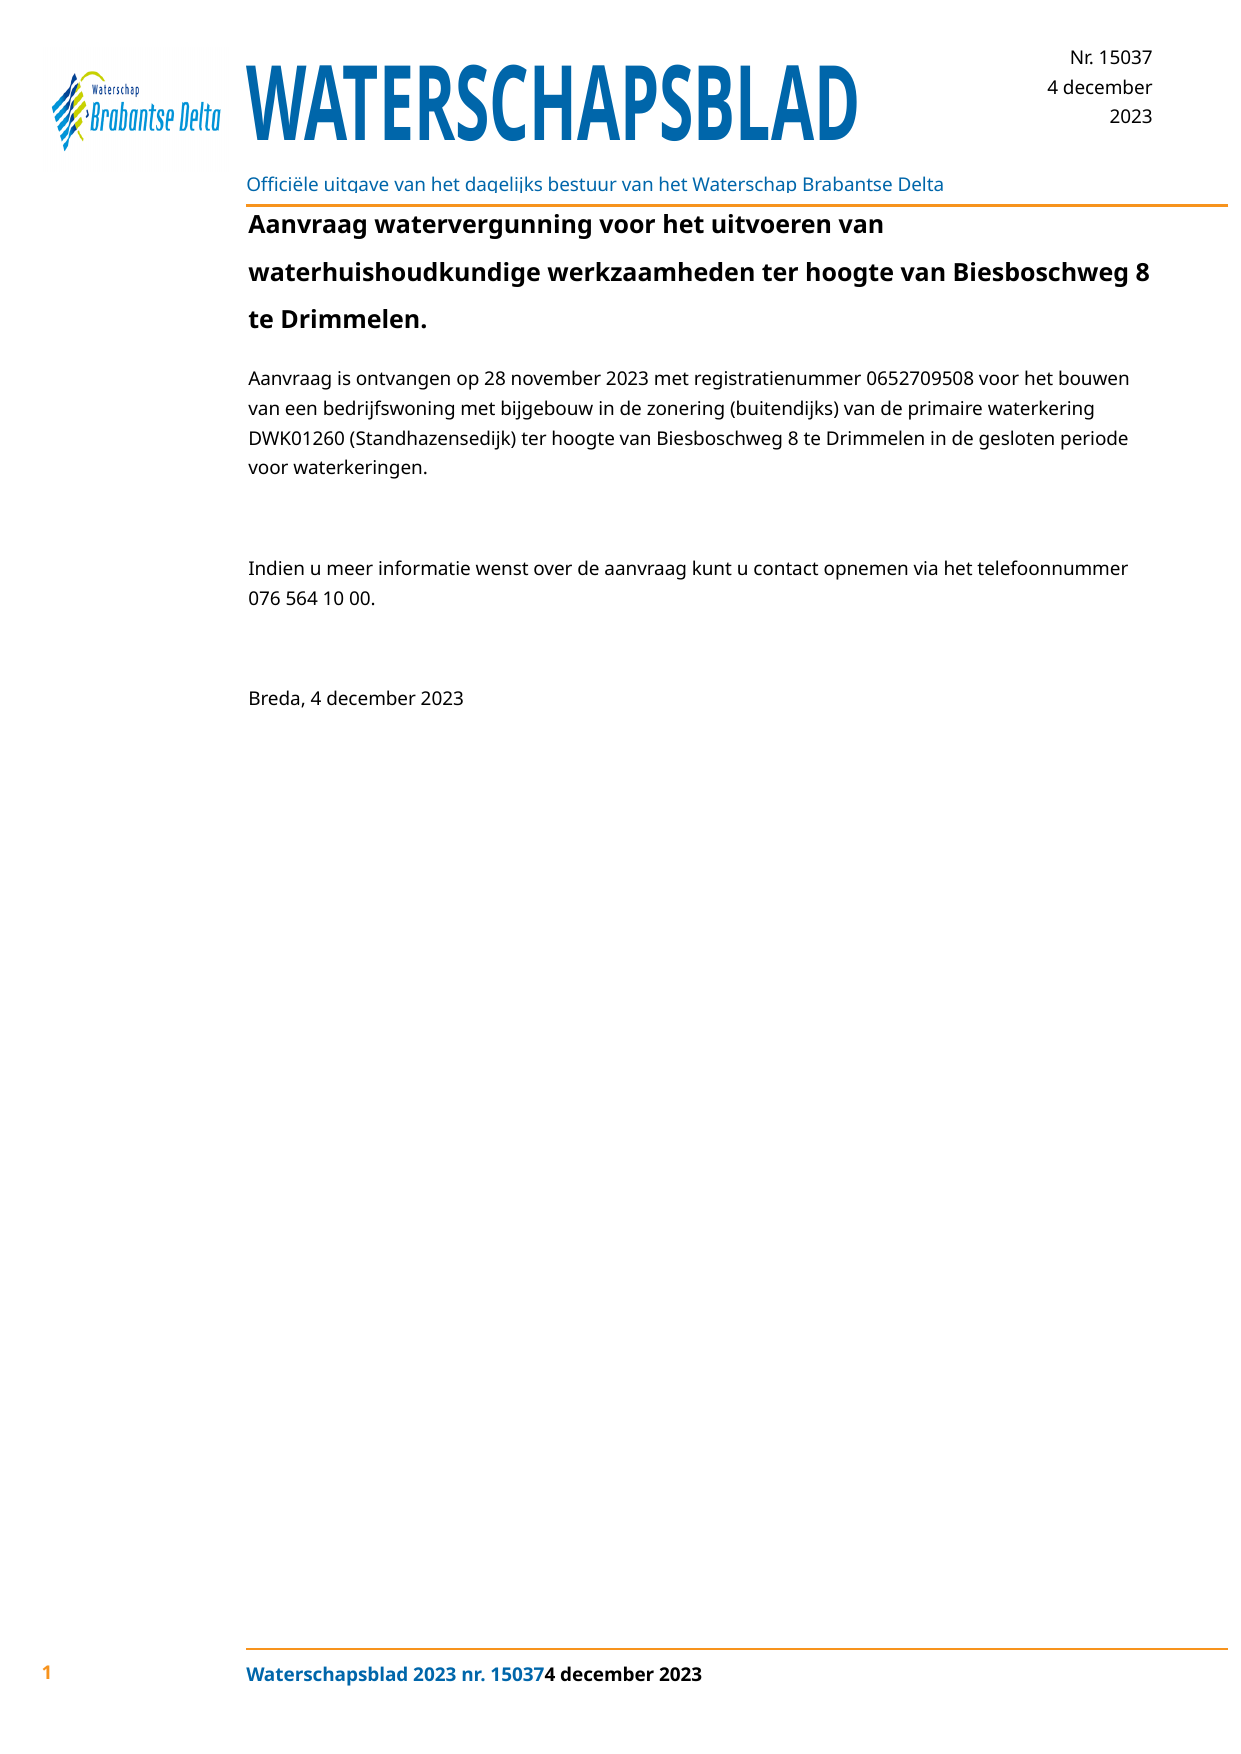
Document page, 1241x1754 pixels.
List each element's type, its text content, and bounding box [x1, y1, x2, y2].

text Aanvraag watervergunning voor het uitvoeren van waterhuishoudkundige werkzaamheden ter hoogte van Biesboschweg 8 te Drimmelen. [248, 207, 1152, 336]
text Indien u meer informatie wenst over de aanvraag kunt u contact opnemen via het telefoonnummer 076 564 10 00. [248, 555, 1152, 610]
text Breda, 4 december 2023 [248, 686, 1152, 711]
picture [41, 47, 231, 172]
text Aanvraag is ontvangen op 28 november 2023 met registratienummer 0652709508 voor het bouwen van een bedrijfswoning met bijgebouw in de zonering (buitendijks) van de primaire waterkering DWK01260 (Standhazensedijk) ter hoogte van Biesboschweg 8 te Drimmelen in de gesloten periode voor waterkeringen. [248, 366, 1152, 480]
